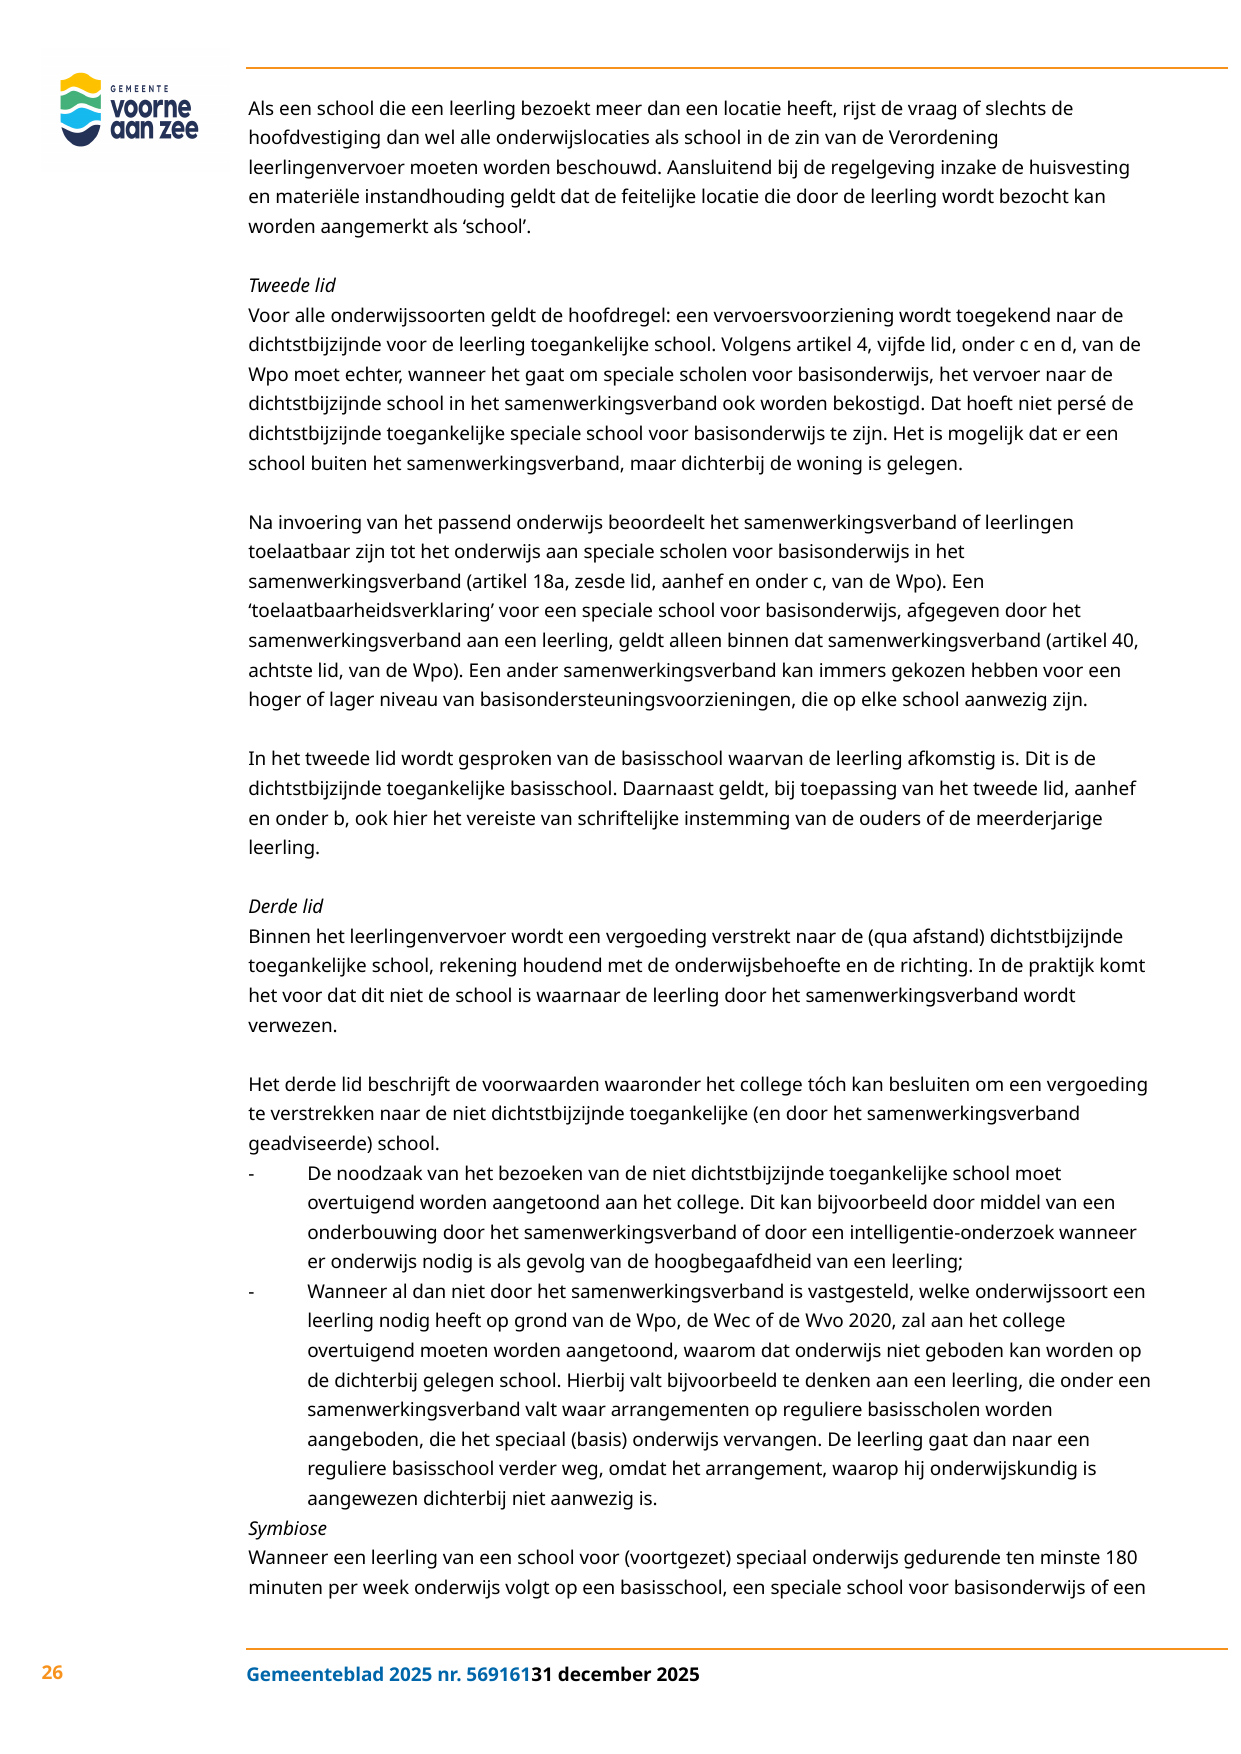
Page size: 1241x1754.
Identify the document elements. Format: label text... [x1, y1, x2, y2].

text Wanneer een leerling van een school voor (voortgezet) speciaal onderwijs gedurende ten minste 180 minuten per week onderwijs volgt op een basisschool, een speciale school voor basisonderwijs of een [248, 1544, 1152, 1600]
list Wanneer al dan niet door het samenwerkingsverband is vastgesteld, welke onderwijssoort een leerling nodig heeft op grond van de Wpo, de Wec of de Wvo 2020, zal aan het college overtuigend moeten worden aangetoond, waarom dat onderwijs niet geboden kan worden op de dichterbij gelegen school. Hierbij valt bijvoorbeeld te denken aan een leerling, die onder een samenwerkingsverband valt waar arrangementen op reguliere basisscholen worden aangeboden, die het speciaal (basis) onderwijs vervangen. De leerling gaat dan naar een reguliere basisschool verder weg, omdat het arrangement, waarop hij onderwijskundig is aangewezen dichterbij niet aanwezig is. [248, 1278, 1152, 1511]
text Het derde lid beschrijft de voorwaarden waaronder het college tóch kan besluiten om een vergoeding te verstrekken naar de niet dichtstbijzijnde toegankelijke (en door het samenwerkingsverband geadviseerde) school. [248, 1071, 1152, 1156]
text Voor alle onderwijssoorten geldt de hoofdregel: een vervoersvoorziening wordt toegekend naar de dichtstbijzijnde voor de leerling toegankelijke school. Volgens artikel 4, vijfde lid, onder c en d, van de Wpo moet echter, wanneer het gaat om speciale scholen voor basisonderwijs, het vervoer naar de dichtstbijzijnde school in het samenwerkingsverband ook worden bekostigd. Dat hoeft niet persé de dichtstbijzijnde toegankelijke speciale school voor basisonderwijs te zijn. Het is mogelijk dat er een school buiten het samenwerkingsverband, maar dichterbij de woning is gelegen. [248, 302, 1152, 476]
text Na invoering van het passend onderwijs beoordeelt het samenwerkingsverband of leerlingen toelaatbaar zijn tot het onderwijs aan speciale scholen voor basisonderwijs in het samenwerkingsverband (artikel 18a, zesde lid, aanhef en onder c, van de Wpo). Een ‘toelaatbaarheidsverklaring’ voor een speciale school voor basisonderwijs, afgegeven door het samenwerkingsverband aan een leerling, geldt alleen binnen dat samenwerkingsverband (artikel 40, achtste lid, van de Wpo). Een ander samenwerkingsverband kan immers gekozen hebben voor een hoger of lager niveau van basisondersteuningsvoorzieningen, die op elke school aanwezig zijn. [248, 509, 1152, 712]
text Derde lid [248, 893, 1152, 919]
text Als een school die een leerling bezoekt meer dan een locatie heeft, rijst de vraag of slechts de hoofdvestiging dan wel alle onderwijslocaties als school in de zin van de Verordening leerlingenvervoer moeten worden beschouwd. Aansluitend bij de regelgeving inzake de huisvesting en materiële instandhouding geldt dat de feitelijke locatie die door de leerling wordt bezocht kan worden aangemerkt als ‘school’. [248, 95, 1152, 239]
text In het tweede lid wordt gesproken van de basisschool waarvan de leerling afkomstig is. Dit is de dichtstbijzijnde toegankelijke basisschool. Daarnaast geldt, bij toepassing van het tweede lid, aanhef en onder b, ook hier het vereiste van schriftelijke instemming van de ouders of de meerderjarige leerling. [248, 746, 1152, 860]
text Tweede lid [248, 272, 1152, 298]
picture [41, 47, 231, 172]
text Symbiose [248, 1515, 1152, 1541]
text Binnen het leerlingenvervoer wordt een vergoeding verstrekt naar de (qua afstand) dichtstbijzijnde toegankelijke school, rekening houdend met de onderwijsbehoefte en de richting. In de praktijk komt het voor dat dit niet de school is waarnaar de leerling door het samenwerkingsverband wordt verwezen. [248, 923, 1152, 1038]
list De noodzaak van het bezoeken van de niet dichtstbijzijnde toegankelijke school moet overtuigend worden aangetoond aan het college. Dit kan bijvoorbeeld door middel van een onderbouwing door het samenwerkingsverband of door een intelligentie-onderzoek wanneer er onderwijs nodig is als gevolg van de hoogbegaafdheid van een leerling; [248, 1160, 1152, 1274]
